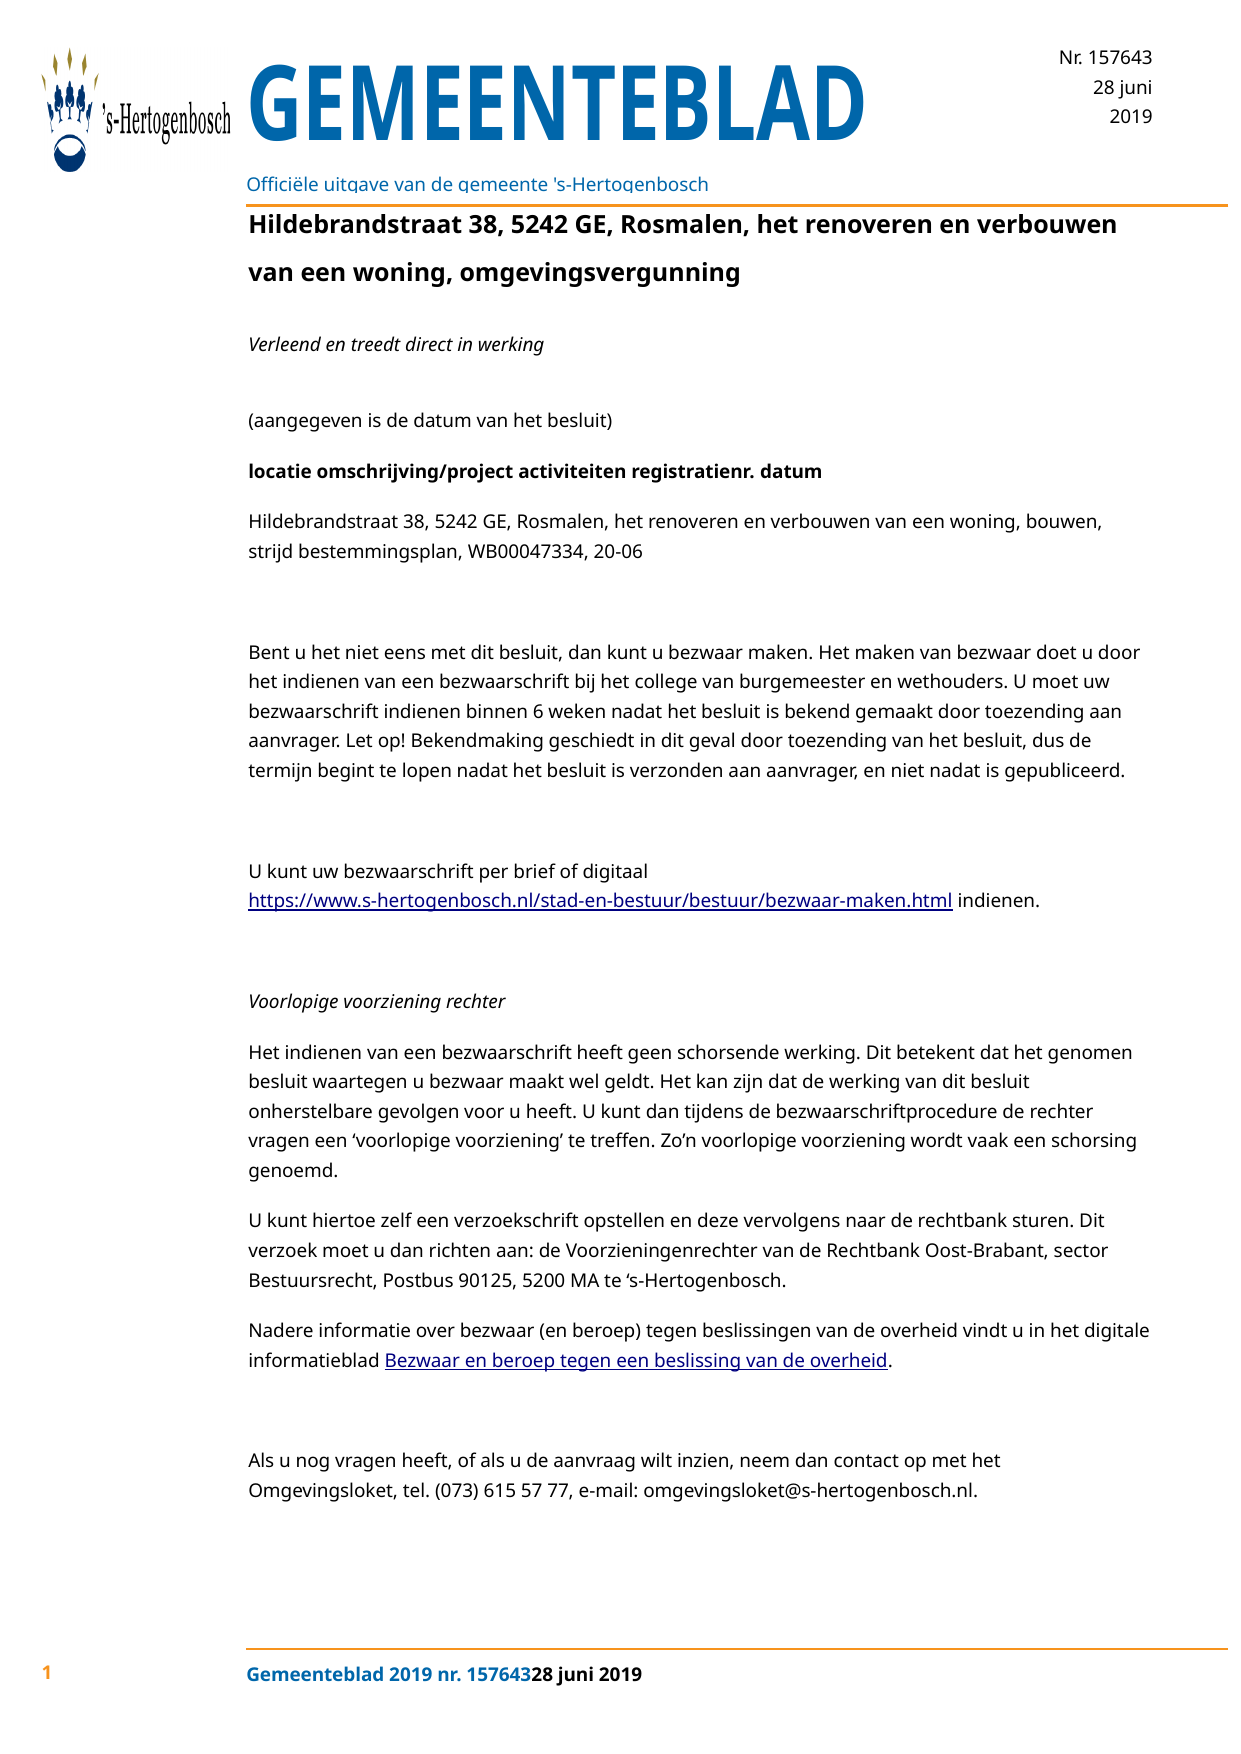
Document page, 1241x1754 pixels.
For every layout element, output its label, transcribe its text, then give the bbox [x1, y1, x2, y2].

text locatie omschrijving/project activiteiten registratienr. datum [248, 458, 1152, 484]
text U kunt uw bezwaarschrift per brief of digitaal https://www.s-hertogenbosch.nl/stad-en-bestuur/bestuur/bezwaar-maken.html indienen. [248, 858, 1152, 913]
text U kunt hiertoe zelf een verzoekschrift opstellen en deze vervolgens naar de rechtbank sturen. Dit verzoek moet u dan richten aan: de Voorzieningenrechter van de Rechtbank Oost-Brabant, sector Bestuursrecht, Postbus 90125, 5200 MA te ‘s-Hertogenbosch. [248, 1208, 1152, 1292]
text Het indienen van een bezwaarschrift heeft geen schorsende werking. Dit betekent dat het genomen besluit waartegen u bezwaar maakt wel geldt. Het kan zijn dat de werking van dit besluit onherstelbare gevolgen voor u heeft. U kunt dan tijdens de bezwaarschriftprocedure de rechter vragen een ‘voorlopige voorziening’ te treffen. Zo’n voorlopige voorziening wordt vaak een schorsing genoemd. [248, 1039, 1152, 1183]
text Voorlopige voorziening rechter [248, 988, 1152, 1014]
text Hildebrandstraat 38, 5242 GE, Rosmalen, het renoveren en verbouwen van een woning, bouwen, strijd bestemmingsplan, WB00047334, 20-06 [248, 508, 1152, 564]
text (aangegeven is de datum van het besluit) [248, 408, 1152, 433]
text Bent u het niet eens met dit besluit, dan kunt u bezwaar maken. Het maken van bezwaar doet u door het indienen van een bezwaarschrift bij het college van burgemeester en wethouders. U moet uw bezwaarschrift indienen binnen 6 weken nadat het besluit is bekend gemaakt door toezending aan aanvrager. Let op! Bekendmaking geschiedt in dit geval door toezending van het besluit, dus de termijn begint te lopen nadat het besluit is verzonden aan aanvrager, en niet nadat is gepubliceerd. [248, 639, 1152, 783]
text Verleend en treedt direct in werking [248, 331, 1152, 357]
text Als u nog vragen heeft, of als u de aanvraag wilt inzien, neem dan contact op met het Omgevingsloket, tel. (073) 615 57 77, e-mail: omgevingsloket@s-hertogenbosch.nl. [248, 1448, 1152, 1503]
text Hildebrandstraat 38, 5242 GE, Rosmalen, het renoveren en verbouwen van een woning, omgevingsvergunning [248, 207, 1152, 288]
picture [41, 47, 231, 172]
text Nadere informatie over bezwaar (en beroep) tegen beslissingen van de overheid vindt u in het digitale informatieblad Bezwaar en beroep tegen een beslissing van de overheid. [248, 1317, 1152, 1372]
